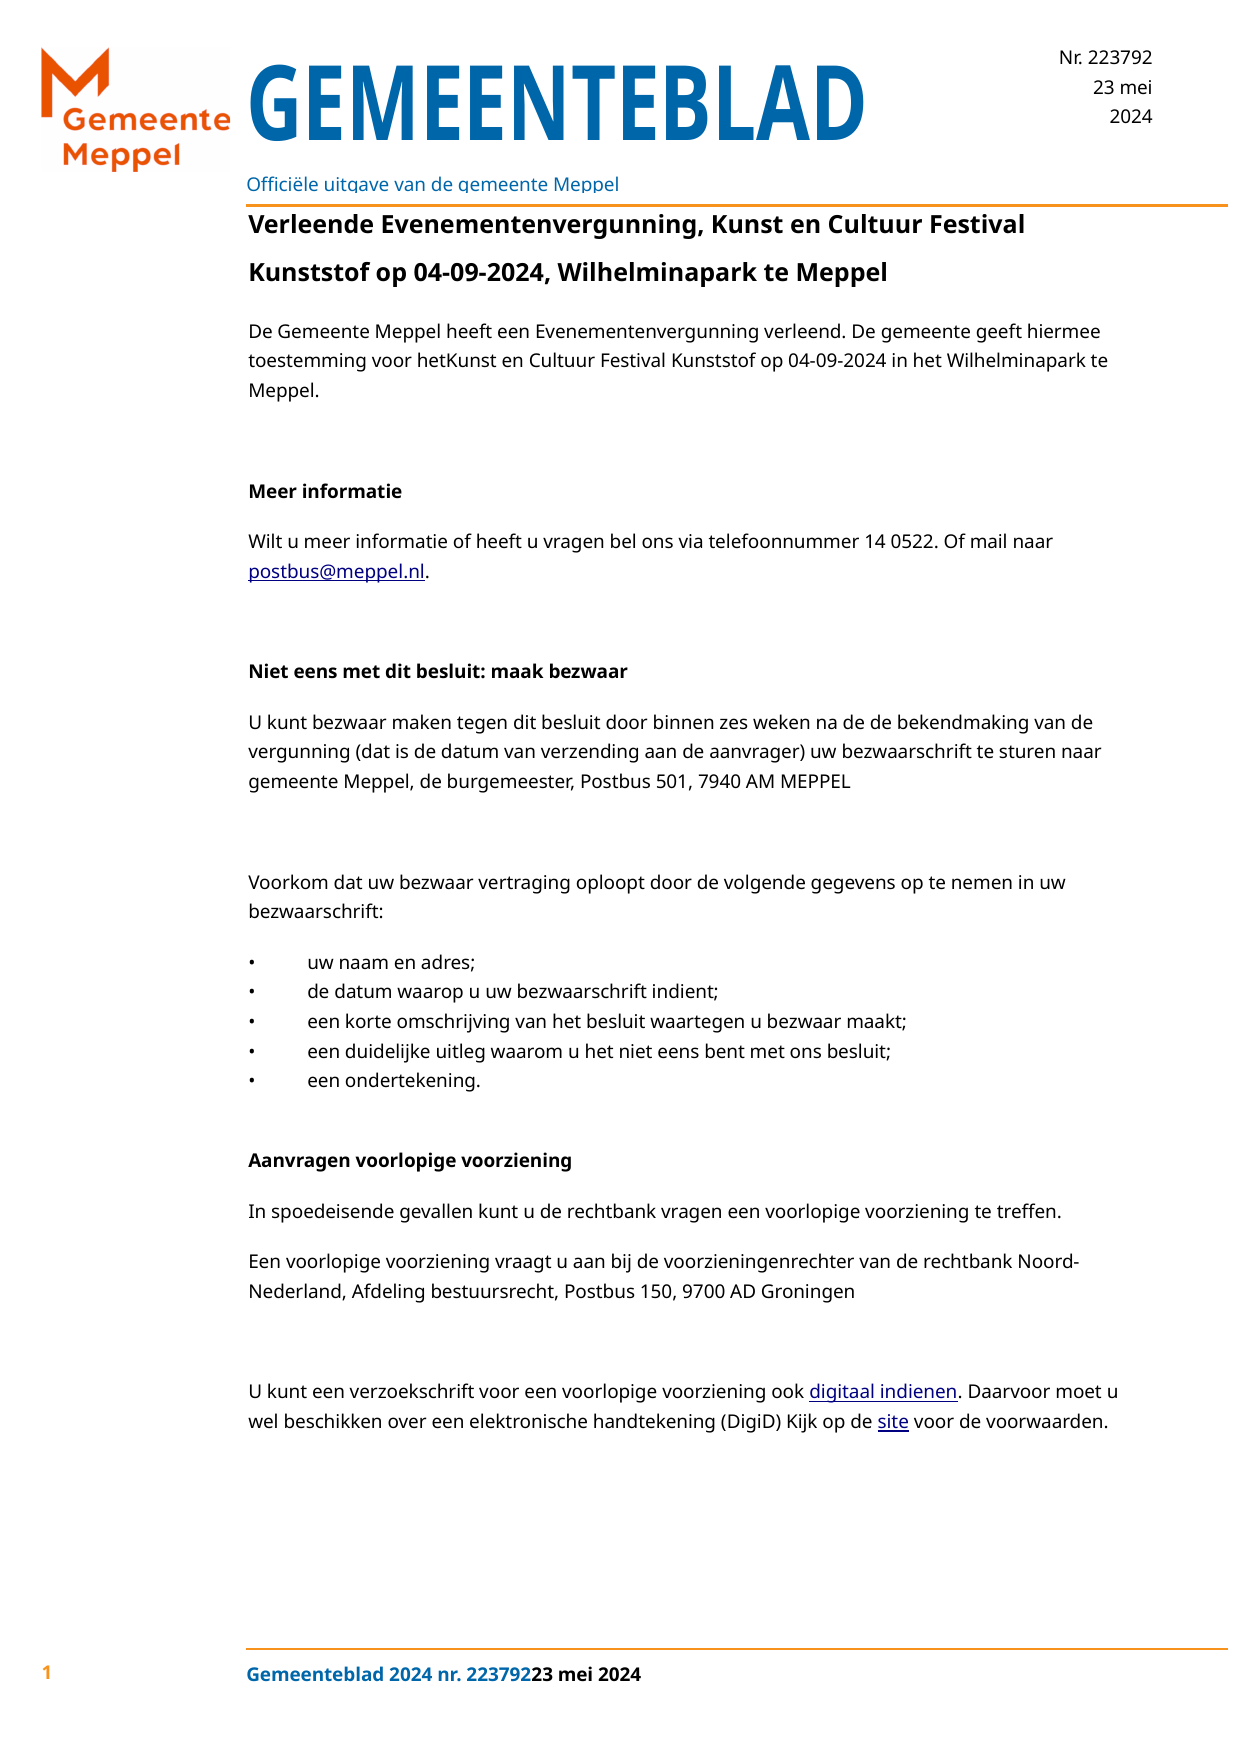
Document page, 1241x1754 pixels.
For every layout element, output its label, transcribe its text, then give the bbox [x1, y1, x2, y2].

text U kunt bezwaar maken tegen dit besluit door binnen zes weken na de de bekendmaking van de vergunning (dat is de datum van verzending aan de aanvrager) uw bezwaarschrift te sturen naar gemeente Meppel, de burgemeester, Postbus 501, 7940 AM MEPPEL [248, 709, 1152, 794]
text De Gemeente Meppel heeft een Evenementenvergunning verleend. De gemeente geeft hiermee toestemming voor hetKunst en Cultuur Festival Kunststof op 04-09-2024 in het Wilhelminapark te Meppel. [248, 318, 1152, 403]
list uw naam en adres; [248, 949, 1152, 975]
text In spoedeisende gevallen kunt u de rechtbank vragen een voorlopige voorziening te treffen. [248, 1198, 1152, 1224]
list de datum waarop u uw bezwaarschrift indient; [248, 979, 1152, 1004]
list een ondertekening. [248, 1067, 1152, 1093]
text Verleende Evenementenvergunning, Kunst en Cultuur Festival Kunststof op 04-09-2024, Wilhelminapark te Meppel [248, 207, 1152, 288]
text Voorkom dat uw bezwaar vertraging oploopt door de volgende gegevens op te nemen in uw bezwaarschrift: [248, 869, 1152, 924]
text U kunt een verzoekschrift voor een voorlopige voorziening ook digitaal indienen. Daarvoor moet u wel beschikken over een elektronische handtekening (DigiD) Kijk op de site voor de voorwaarden. [248, 1379, 1152, 1434]
text Een voorlopige voorziening vraagt u aan bij de voorzieningenrechter van de rechtbank Noord-Nederland, Afdeling bestuursrecht, Postbus 150, 9700 AD Groningen [248, 1248, 1152, 1304]
text Aanvragen voorlopige voorziening [248, 1147, 1152, 1173]
text Meer informatie [248, 478, 1152, 504]
text Wilt u meer informatie of heeft u vragen bel ons via telefoonnummer 14 0522. Of mail naar postbus@meppel.nl. [248, 528, 1152, 584]
list een duidelijke uitleg waarom u het niet eens bent met ons besluit; [248, 1038, 1152, 1064]
list een korte omschrijving van het besluit waartegen u bezwaar maakt; [248, 1008, 1152, 1034]
text Niet eens met dit besluit: maak bezwaar [248, 659, 1152, 684]
picture [41, 47, 231, 172]
